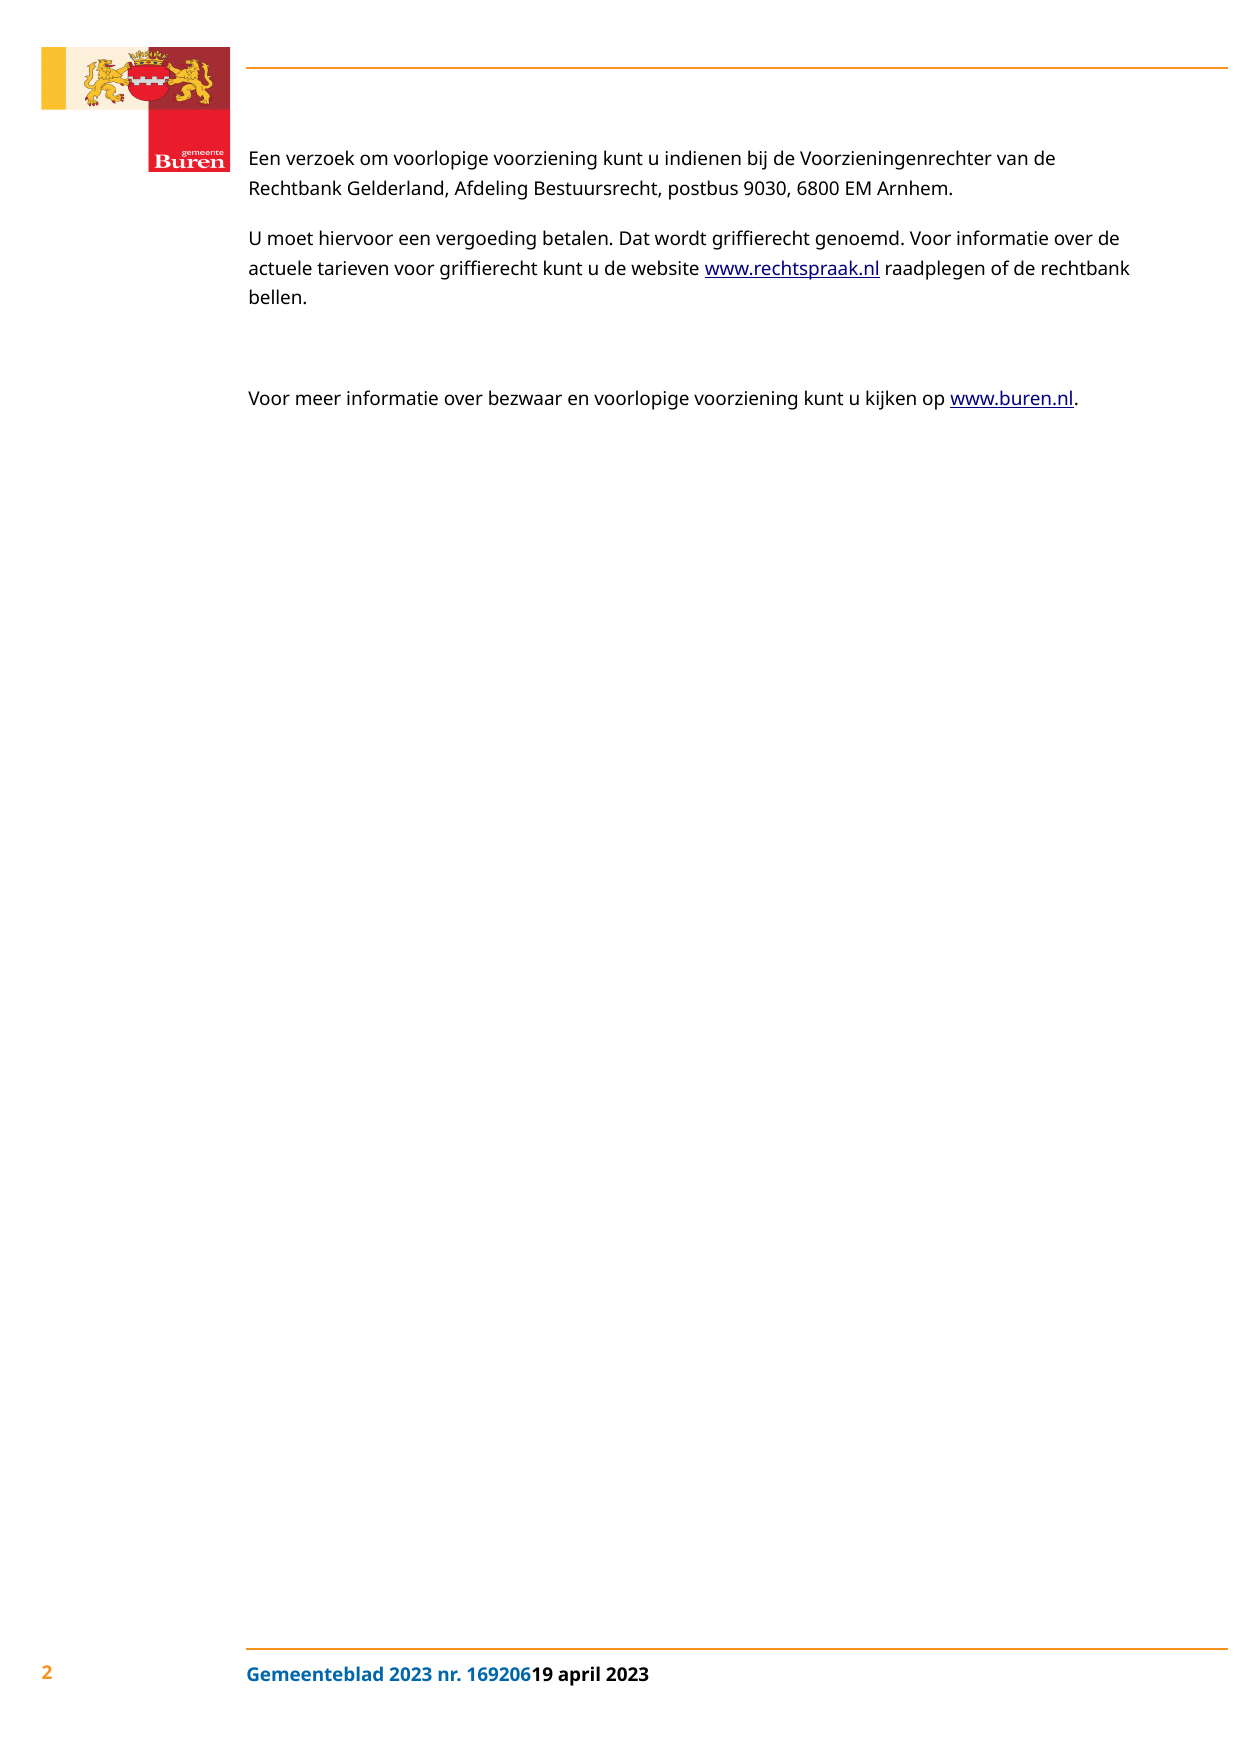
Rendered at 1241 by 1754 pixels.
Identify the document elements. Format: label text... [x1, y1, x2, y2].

text Voor meer informatie over bezwaar en voorlopige voorziening kunt u kijken op www.buren.nl. [248, 385, 1152, 411]
picture [41, 47, 231, 172]
text Een verzoek om voorlopige voorziening kunt u indienen bij de Voorzieningenrechter van de Rechtbank Gelderland, Afdeling Bestuursrecht, postbus 9030, 6800 EM Arnhem. [248, 145, 1152, 201]
text U moet hiervoor een vergoeding betalen. Dat wordt griffierecht genoemd. Voor informatie over de actuele tarieven voor griffierecht kunt u de website www.rechtspraak.nl raadplegen of de rechtbank bellen. [248, 225, 1152, 310]
